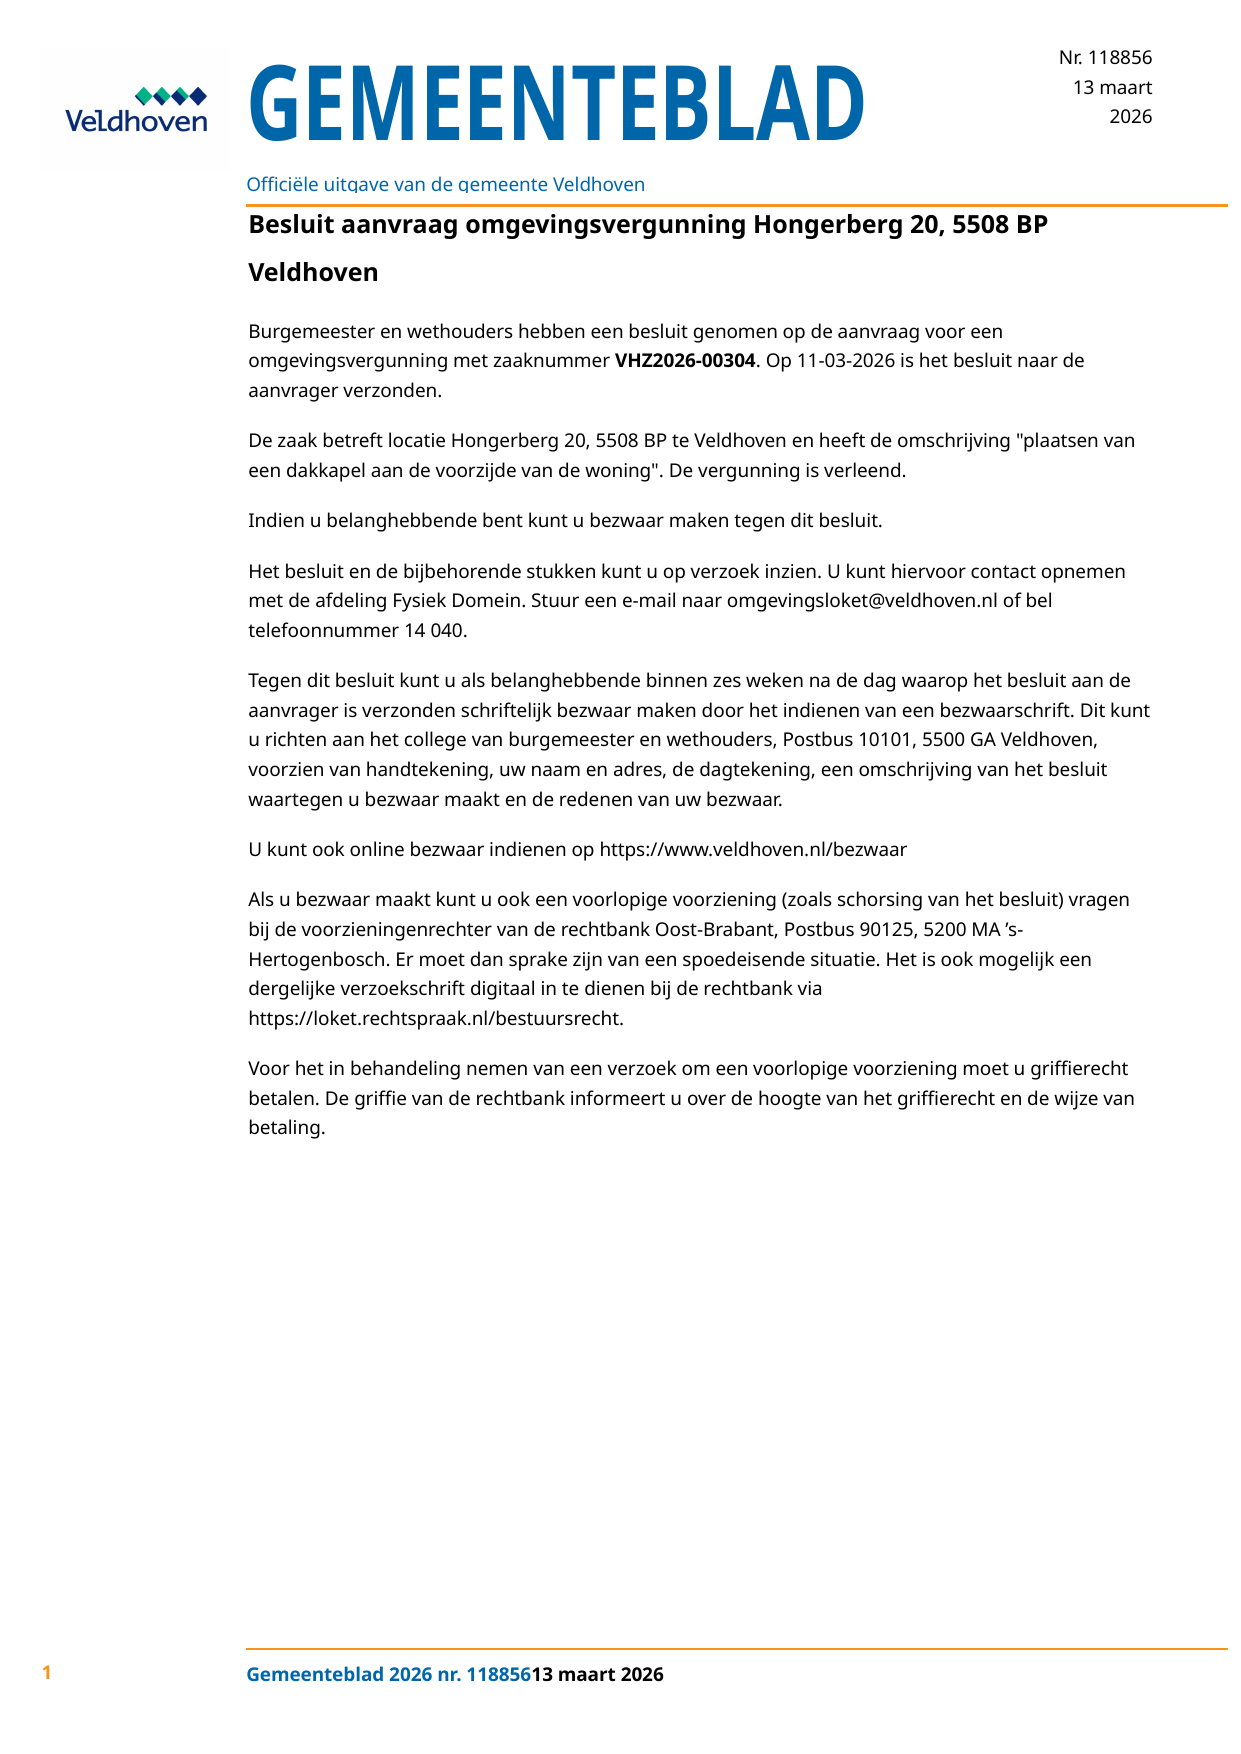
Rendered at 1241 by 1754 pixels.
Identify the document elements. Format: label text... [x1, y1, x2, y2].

text Besluit aanvraag omgevingsvergunning Hongerberg 20, 5508 BP Veldhoven [248, 207, 1152, 288]
picture [41, 47, 231, 172]
text Het besluit en de bijbehorende stukken kunt u op verzoek inzien. U kunt hiervoor contact opnemen met de afdeling Fysiek Domein. Stuur een e-mail naar omgevingsloket@veldhoven.nl of bel telefoonnummer 14 040. [248, 558, 1152, 643]
text De zaak betreft locatie Hongerberg 20, 5508 BP te Veldhoven en heeft de omschrijving "plaatsen van een dakkapel aan de voorzijde van de woning". De vergunning is verleend. [248, 427, 1152, 483]
text Als u bezwaar maakt kunt u ook een voorlopige voorziening (zoals schorsing van het besluit) vragen bij de voorzieningenrechter van de rechtbank Oost-Brabant, Postbus 90125, 5200 MA ’s-Hertogenbosch. Er moet dan sprake zijn van een spoedeisende situatie. Het is ook mogelijk een dergelijke verzoekschrift digitaal in te dienen bij de rechtbank via https://loket.rechtspraak.nl/bestuursrecht. [248, 887, 1152, 1031]
text Indien u belanghebbende bent kunt u bezwaar maken tegen dit besluit. [248, 507, 1152, 533]
text Tegen dit besluit kunt u als belanghebbende binnen zes weken na de dag waarop het besluit aan de aanvrager is verzonden schriftelijk bezwaar maken door het indienen van een bezwaarschrift. Dit kunt u richten aan het college van burgemeester en wethouders, Postbus 10101, 5500 GA Veldhoven, voorzien van handtekening, uw naam en adres, de dagtekening, een omschrijving van het besluit waartegen u bezwaar maakt en de redenen van uw bezwaar. [248, 667, 1152, 812]
text Voor het in behandeling nemen van een verzoek om een voorlopige voorziening moet u griffierecht betalen. De griffie van de rechtbank informeert u over de hoogte van het griffierecht en de wijze van betaling. [248, 1055, 1152, 1140]
text U kunt ook online bezwaar indienen op https://www.veldhoven.nl/bezwaar [248, 836, 1152, 862]
text Burgemeester en wethouders hebben een besluit genomen op de aanvraag voor een omgevingsvergunning met zaaknummer VHZ2026-00304. Op 11-03-2026 is het besluit naar de aanvrager verzonden. [248, 318, 1152, 403]
